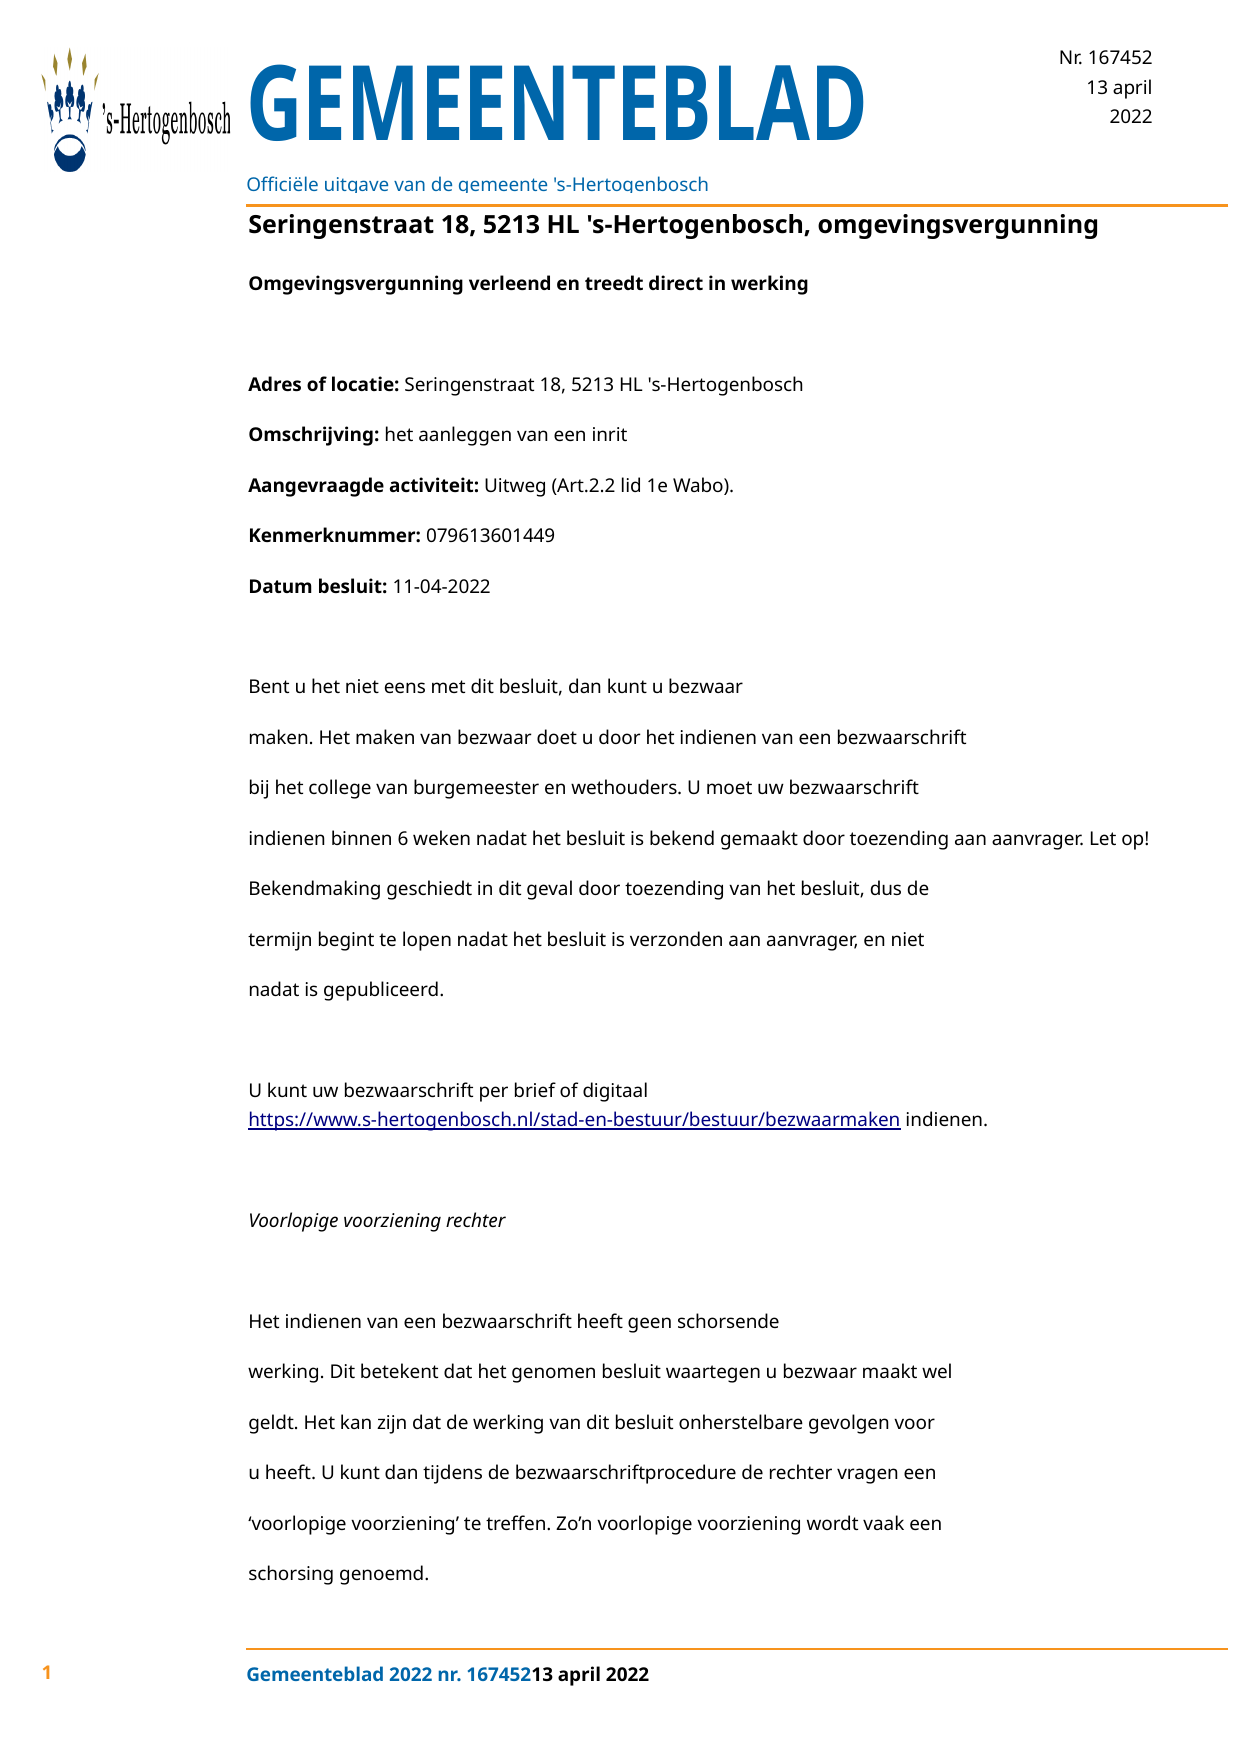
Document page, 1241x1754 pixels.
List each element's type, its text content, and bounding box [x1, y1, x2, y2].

text geldt. Het kan zijn dat de werking van dit besluit onherstelbare gevolgen voor [248, 1409, 1152, 1435]
text Datum besluit: 11-04-2022 [248, 573, 1152, 598]
text Seringenstraat 18, 5213 HL 's-Hertogenbosch, omgevingsvergunning [248, 207, 1152, 241]
text schorsing genoemd. [248, 1560, 1152, 1586]
text Omschrijving: het aanleggen van een inrit [248, 422, 1152, 447]
text Omgevingsvergunning verleend en treedt direct in werking [248, 270, 1152, 296]
text maken. Het maken van bezwaar doet u door het indienen van een bezwaarschrift [248, 724, 1152, 750]
text Bekendmaking geschiedt in dit geval door toezending van het besluit, dus de [248, 875, 1152, 901]
text ‘voorlopige voorziening’ te treffen. Zo’n voorlopige voorziening wordt vaak een [248, 1510, 1152, 1536]
text Aangevraagde activiteit: Uitweg (Art.2.2 lid 1e Wabo). [248, 472, 1152, 498]
text U kunt uw bezwaarschrift per brief of digitaal https://www.s-hertogenbosch.nl/stad-en-bestuur/bestuur/bezwaarmaken indienen. [248, 1077, 1152, 1132]
text werking. Dit betekent dat het genomen besluit waartegen u bezwaar maakt wel [248, 1359, 1152, 1384]
text Bent u het niet eens met dit besluit, dan kunt u bezwaar [248, 674, 1152, 699]
text Adres of locatie: Seringenstraat 18, 5213 HL 's-Hertogenbosch [248, 371, 1152, 397]
text u heeft. U kunt dan tijdens de bezwaarschriftprocedure de rechter vragen een [248, 1459, 1152, 1485]
text nadat is gepubliceerd. [248, 976, 1152, 1002]
picture [41, 47, 231, 172]
text Het indienen van een bezwaarschrift heeft geen schorsende [248, 1308, 1152, 1334]
text bij het college van burgemeester en wethouders. U moet uw bezwaarschrift [248, 774, 1152, 800]
text Kenmerknummer: 079613601449 [248, 522, 1152, 548]
text indienen binnen 6 weken nadat het besluit is bekend gemaakt door toezending aan aanvrager. Let op! [248, 825, 1152, 851]
text termijn begint te lopen nadat het besluit is verzonden aan aanvrager, en niet [248, 926, 1152, 951]
text Voorlopige voorziening rechter [248, 1207, 1152, 1233]
